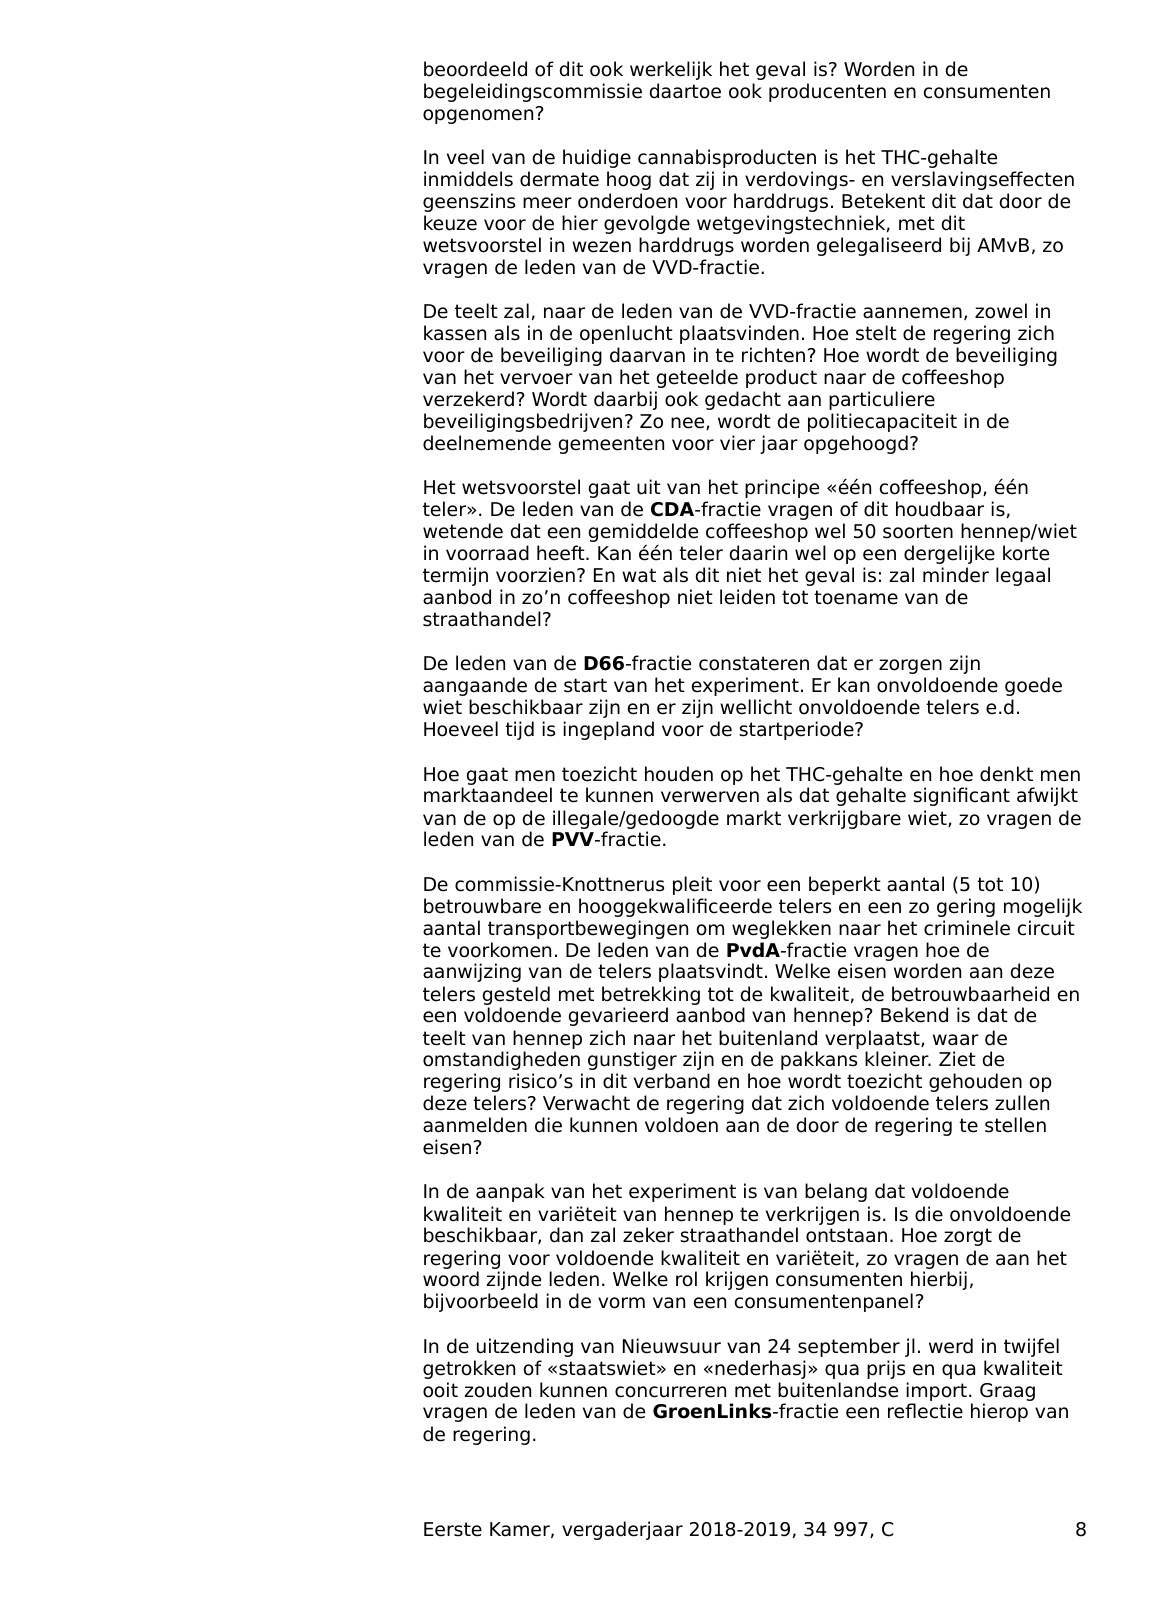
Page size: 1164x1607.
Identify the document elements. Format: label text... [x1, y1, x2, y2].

text In de aanpak van het experiment is van belang dat voldoende kwaliteit en variëteit van hennep te verkrijgen is. Is die onvoldoende beschikbaar, dan zal zeker straathandel ontstaan. Hoe zorgt de regering voor voldoende kwaliteit en variëteit, zo vragen de aan het woord zijnde leden. Welke rol krijgen consumenten hierbij, bijvoorbeeld in de vorm van een consumentenpanel? [422, 1181, 1087, 1313]
text Het wetsvoorstel gaat uit van het principe «één coffeeshop, één teler». De leden van de CDA-fractie vragen of dit houdbaar is, wetende dat een gemiddelde coffeeshop wel 50 soorten hennep/wiet in voorraad heeft. Kan één teler daarin wel op een dergelijke korte termijn voorzien? En wat als dit niet het geval is: zal minder legaal aanbod in zo’n coffeeshop niet leiden tot toename van de straathandel? [422, 477, 1087, 631]
text De commissie-Knottnerus pleit voor een beperkt aantal (5 tot 10) betrouwbare en hooggekwalificeerde telers en een zo gering mogelijk aantal transportbewegingen om weglekken naar het criminele circuit te voorkomen. De leden van de PvdA-fractie vragen hoe de aanwijzing van de telers plaatsvindt. Welke eisen worden aan deze telers gesteld met betrekking tot de kwaliteit, de betrouwbaarheid en een voldoende gevarieerd aanbod van hennep? Bekend is dat de teelt van hennep zich naar het buitenland verplaatst, waar de omstandigheden gunstiger zijn en de pakkans kleiner. Ziet de regering risico’s in dit verband en hoe wordt toezicht gehouden op deze telers? Verwacht de regering dat zich voldoende telers zullen aanmelden die kunnen voldoen aan de door de regering te stellen eisen? [422, 873, 1087, 1159]
text beoordeeld of dit ook werkelijk het geval is? Worden in de begeleidingscommissie daartoe ook producenten en consumenten opgenomen? [422, 59, 1087, 125]
text De teelt zal, naar de leden van de VVD-fractie aannemen, zowel in kassen als in de openlucht plaatsvinden. Hoe stelt de regering zich voor de beveiliging daarvan in te richten? Hoe wordt de beveiliging van het vervoer van het geteelde product naar de coffeeshop verzekerd? Wordt daarbij ook gedacht aan particuliere beveiligingsbedrijven? Zo nee, wordt de politiecapaciteit in de deelnemende gemeenten voor vier jaar opgehoogd? [422, 301, 1087, 455]
text In de uitzending van Nieuwsuur van 24 september jl. werd in twijfel getrokken of «staatswiet» en «nederhasj» qua prijs en qua kwaliteit ooit zouden kunnen concurreren met buitenlandse import. Graag vragen de leden van de GroenLinks-fractie een reflectie hierop van de regering. [422, 1336, 1087, 1445]
text Hoe gaat men toezicht houden op het THC-gehalte en hoe denkt men marktaandeel te kunnen verwerven als dat gehalte significant afwijkt van de op de illegale/gedoogde markt verkrijgbare wiet, zo vragen de leden van de PVV-fractie. [422, 763, 1087, 851]
text De leden van de D66-fractie constateren dat er zorgen zijn aangaande de start van het experiment. Er kan onvoldoende goede wiet beschikbaar zijn en er zijn wellicht onvoldoende telers e.d. Hoeveel tijd is ingepland voor de startperiode? [422, 653, 1087, 741]
text In veel van de huidige cannabisproducten is het THC-gehalte inmiddels dermate hoog dat zij in verdovings- en verslavingseffecten geenszins meer onderdoen voor harddrugs. Betekent dit dat door de keuze voor de hier gevolgde wetgevingstechniek, met dit wetsvoorstel in wezen harddrugs worden gelegaliseerd bij AMvB, zo vragen de leden van de VVD-fractie. [422, 147, 1087, 279]
